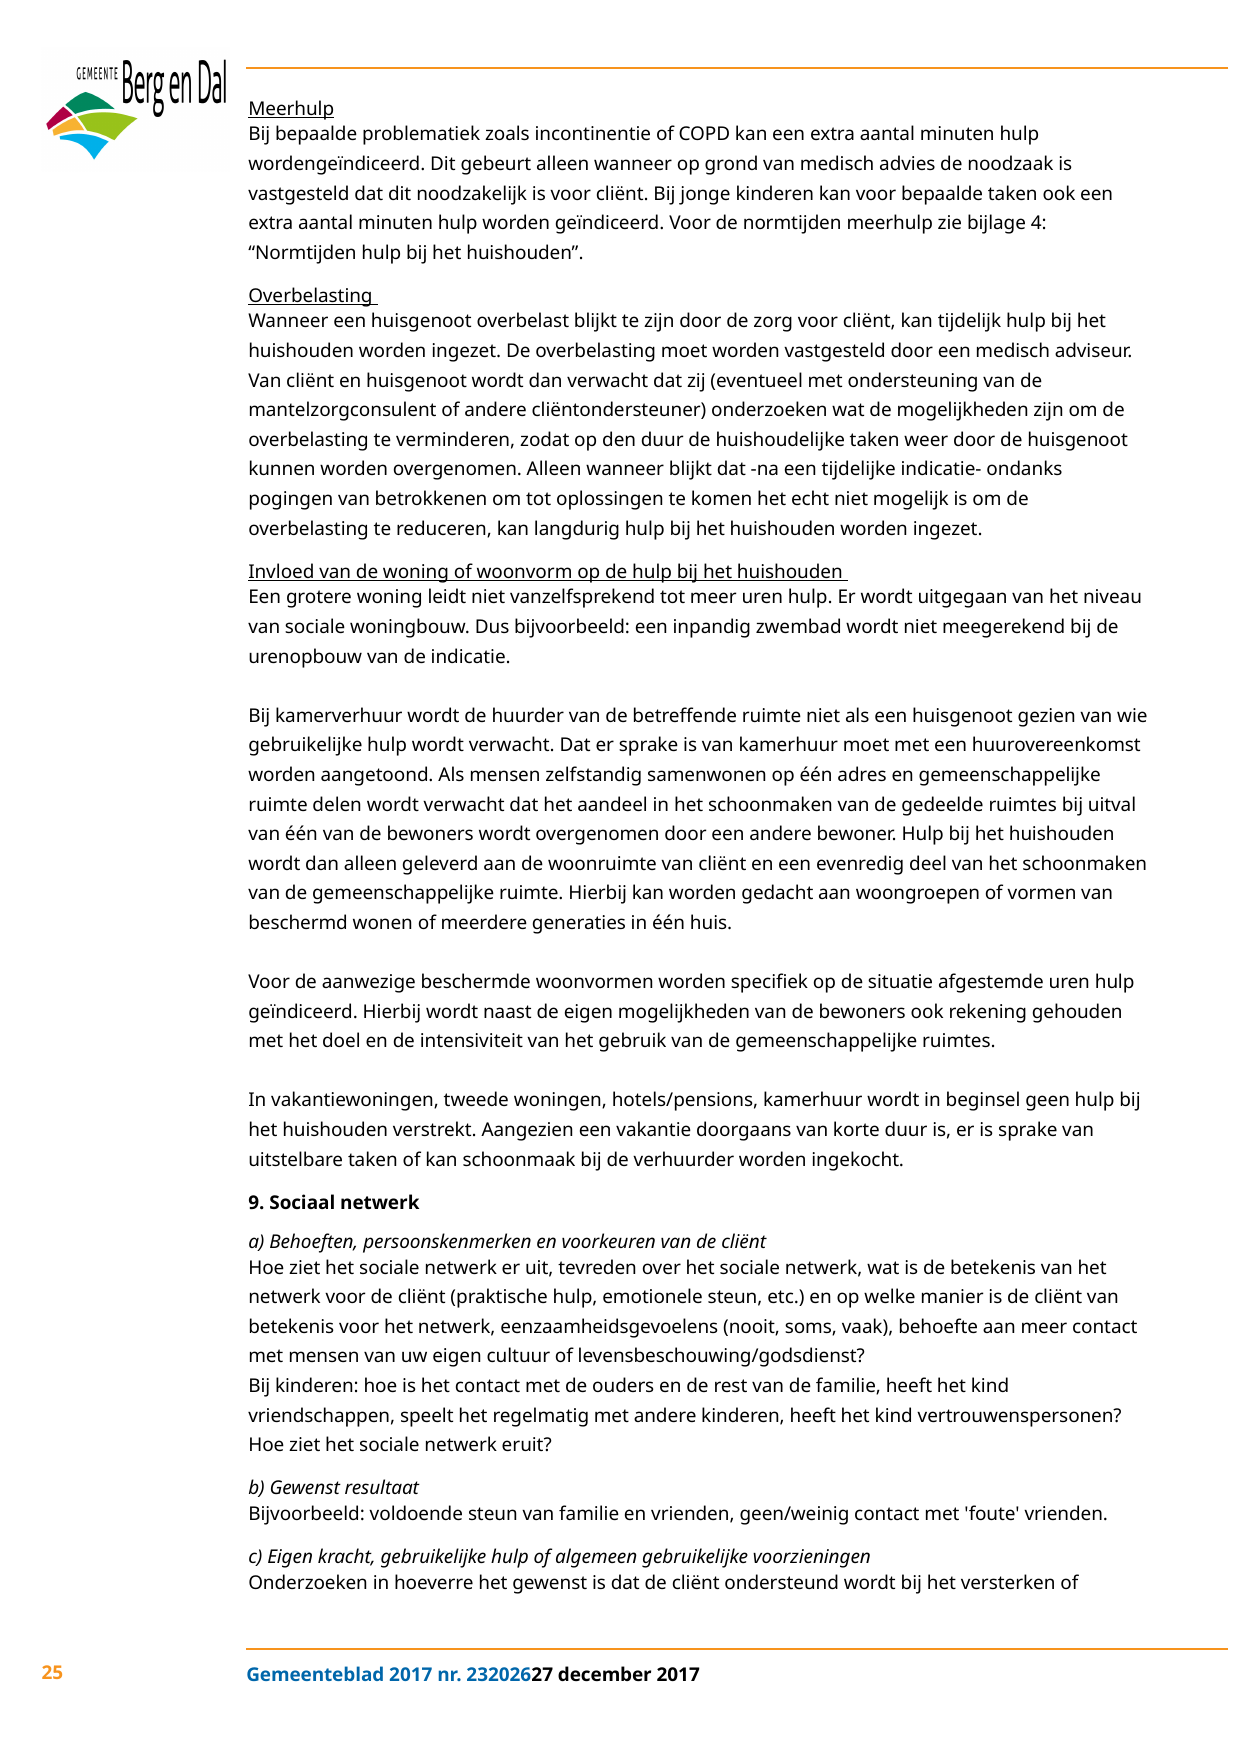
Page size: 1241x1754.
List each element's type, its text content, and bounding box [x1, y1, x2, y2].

text Wanneer een huisgenoot overbelast blijkt te zijn door de zorg voor cliënt, kan tijdelijk hulp bij het huishouden worden ingezet. De overbelasting moet worden vastgesteld door een medisch adviseur. Van cliënt en huisgenoot wordt dan verwacht dat zij (eventueel met ondersteuning van de mantelzorgconsulent of andere cliëntondersteuner) onderzoeken wat de mogelijkheden zijn om de overbelasting te verminderen, zodat op den duur de huishoudelijke taken weer door de huisgenoot kunnen worden overgenomen. Alleen wanneer blijkt dat -na een tijdelijke indicatie- ondanks pogingen van betrokkenen om tot oplossingen te komen het echt niet mogelijk is om de overbelasting te reduceren, kan langdurig hulp bij het huishouden worden ingezet. [248, 308, 1152, 541]
text Bij bepaalde problematiek zoals incontinentie of COPD kan een extra aantal minuten hulp wordengeïndiceerd. Dit gebeurt alleen wanneer op grond van medisch advies de noodzaak is vastgesteld dat dit noodzakelijk is voor cliënt. Bij jonge kinderen kan voor bepaalde taken ook een extra aantal minuten hulp worden geïndiceerd. Voor de normtijden meerhulp zie bijlage 4: “Normtijden hulp bij het huishouden”. [248, 121, 1152, 264]
text Invloed van de woning of woonvorm op de hulp bij het huishouden [248, 558, 1152, 584]
text b) Gewenst resultaat [248, 1474, 1152, 1500]
text Bij kinderen: hoe is het contact met de ouders en de rest van de familie, heeft het kind vriendschappen, speelt het regelmatig met andere kinderen, heeft het kind vertrouwenspersonen? Hoe ziet het sociale netwerk eruit? [248, 1372, 1152, 1457]
text Hoe ziet het sociale netwerk er uit, tevreden over het sociale netwerk, wat is de betekenis van het netwerk voor de cliënt (praktische hulp, emotionele steun, etc.) en op welke manier is de cliënt van betekenis voor het netwerk, eenzaamheidsgevoelens (nooit, soms, vaak), behoefte aan meer contact met mensen van uw eigen cultuur of levensbeschouwing/godsdienst? [248, 1254, 1152, 1368]
text 9. Sociaal netwerk [248, 1189, 1152, 1214]
text Meerhulp [248, 95, 1152, 121]
text Voor de aanwezige beschermde woonvormen worden specifiek op de situatie afgestemde uren hulp geïndiceerd. Hierbij wordt naast de eigen mogelijkheden van de bewoners ook rekening gehouden met het doel en de intensiviteit van het gebruik van de gemeenschappelijke ruimtes. [248, 968, 1152, 1053]
text Bijvoorbeeld: voldoende steun van familie en vrienden, geen/weinig contact met 'foute' vrienden. [248, 1500, 1152, 1526]
picture [41, 47, 231, 172]
text c) Eigen kracht, gebruikelijke hulp of algemeen gebruikelijke voorzieningen [248, 1543, 1152, 1569]
text a) Behoeften, persoonskenmerken en voorkeuren van de cliënt [248, 1228, 1152, 1254]
text Onderzoeken in hoeverre het gewenst is dat de cliënt ondersteund wordt bij het versterken of [248, 1569, 1152, 1595]
text Overbelasting [248, 282, 1152, 308]
text Bij kamerverhuur wordt de huurder van de betreffende ruimte niet als een huisgenoot gezien van wie gebruikelijke hulp wordt verwacht. Dat er sprake is van kamerhuur moet met een huurovereenkomst worden aangetoond. Als mensen zelfstandig samenwonen op één adres en gemeenschappelijke ruimte delen wordt verwacht dat het aandeel in het schoonmaken van de gedeelde ruimtes bij uitval van één van de bewoners wordt overgenomen door een andere bewoner. Hulp bij het huishouden wordt dan alleen geleverd aan de woonruimte van cliënt en een evenredig deel van het schoonmaken van de gemeenschappelijke ruimte. Hierbij kan worden gedacht aan woongroepen of vormen van beschermd wonen of meerdere generaties in één huis. [248, 702, 1152, 935]
text Een grotere woning leidt niet vanzelfsprekend tot meer uren hulp. Er wordt uitgegaan van het niveau van sociale woningbouw. Dus bijvoorbeeld: een inpandig zwembad wordt niet meegerekend bij de urenopbouw van de indicatie. [248, 584, 1152, 668]
text In vakantiewoningen, tweede woningen, hotels/pensions, kamerhuur wordt in beginsel geen hulp bij het huishouden verstrekt. Aangezien een vakantie doorgaans van korte duur is, er is sprake van uitstelbare taken of kan schoonmaak bij de verhuurder worden ingekocht. [248, 1087, 1152, 1171]
